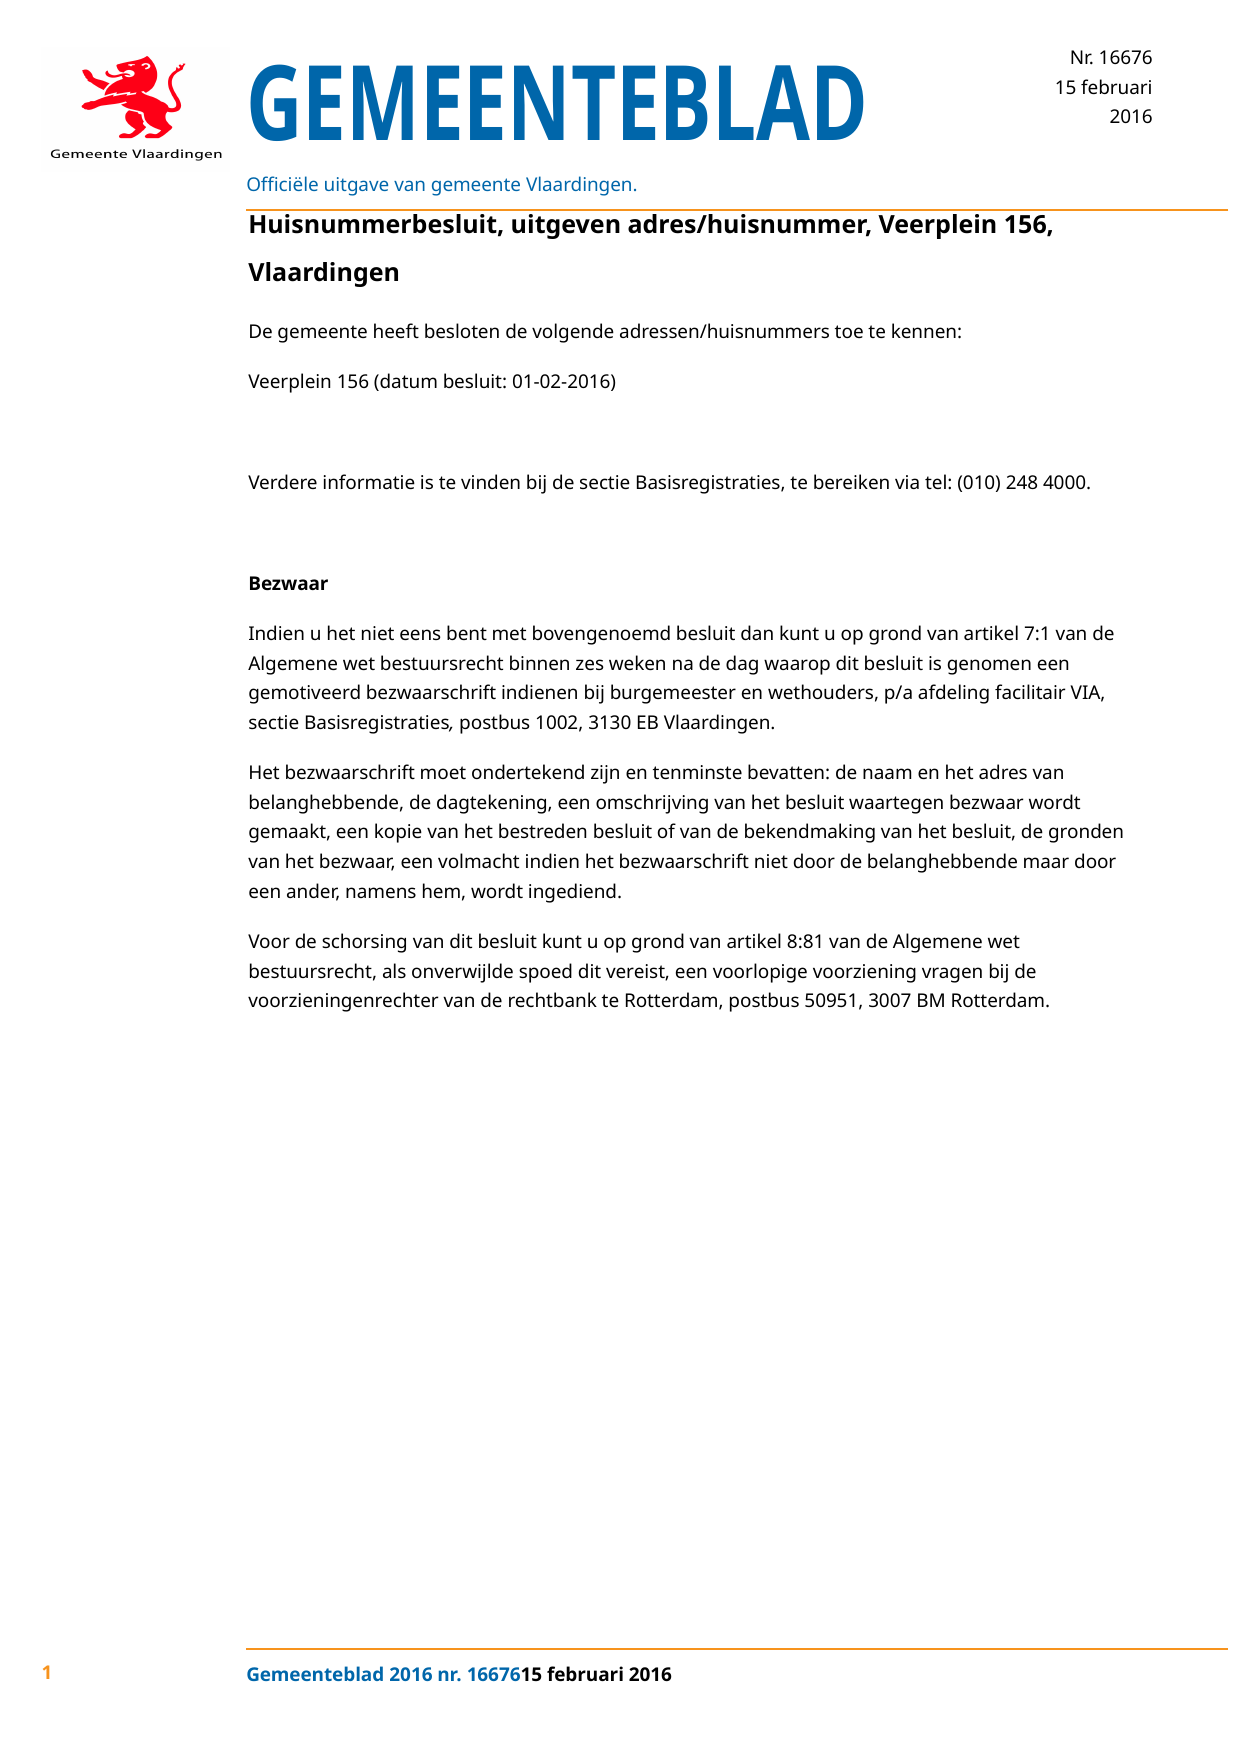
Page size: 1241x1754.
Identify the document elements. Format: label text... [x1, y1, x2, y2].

text Bezwaar [248, 570, 1152, 596]
text Veerplein 156 (datum besluit: 01-02-2016) [248, 368, 1152, 394]
text Verdere informatie is te vinden bij de sectie Basisregistraties, te bereiken via tel: (010) 248 4000. [248, 469, 1152, 495]
text Voor de schorsing van dit besluit kunt u op grond van artikel 8:81 van de Algemene wet bestuursrecht, als onverwijlde spoed dit vereist, een voorlopige voorziening vragen bij de voorzieningenrechter van de rechtbank te Rotterdam, postbus 50951, 3007 BM Rotterdam. [248, 928, 1152, 1013]
text Huisnummerbesluit, uitgeven adres/huisnummer, Veerplein 156, Vlaardingen [248, 211, 1152, 288]
text Het bezwaarschrift moet ondertekend zijn en tenminste bevatten: de naam en het adres van belanghebbende, de dagtekening, een omschrijving van het besluit waartegen bezwaar wordt gemaakt, een kopie van het bestreden besluit of van de bekendmaking van het besluit, de gronden van het bezwaar, een volmacht indien het bezwaarschrift niet door de belanghebbende maar door een ander, namens hem, wordt ingediend. [248, 759, 1152, 904]
text De gemeente heeft besloten de volgende adressen/huisnummers toe te kennen: [248, 318, 1152, 344]
text Indien u het niet eens bent met bovengenoemd besluit dan kunt u op grond van artikel 7:1 van de Algemene wet bestuursrecht binnen zes weken na de dag waarop dit besluit is genomen een gemotiveerd bezwaarschrift indienen bij burgemeester en wethouders, p/a afdeling facilitair VIA, sectie Basisregistraties, postbus 1002, 3130 EB Vlaardingen. [248, 620, 1152, 735]
picture [41, 47, 231, 172]
